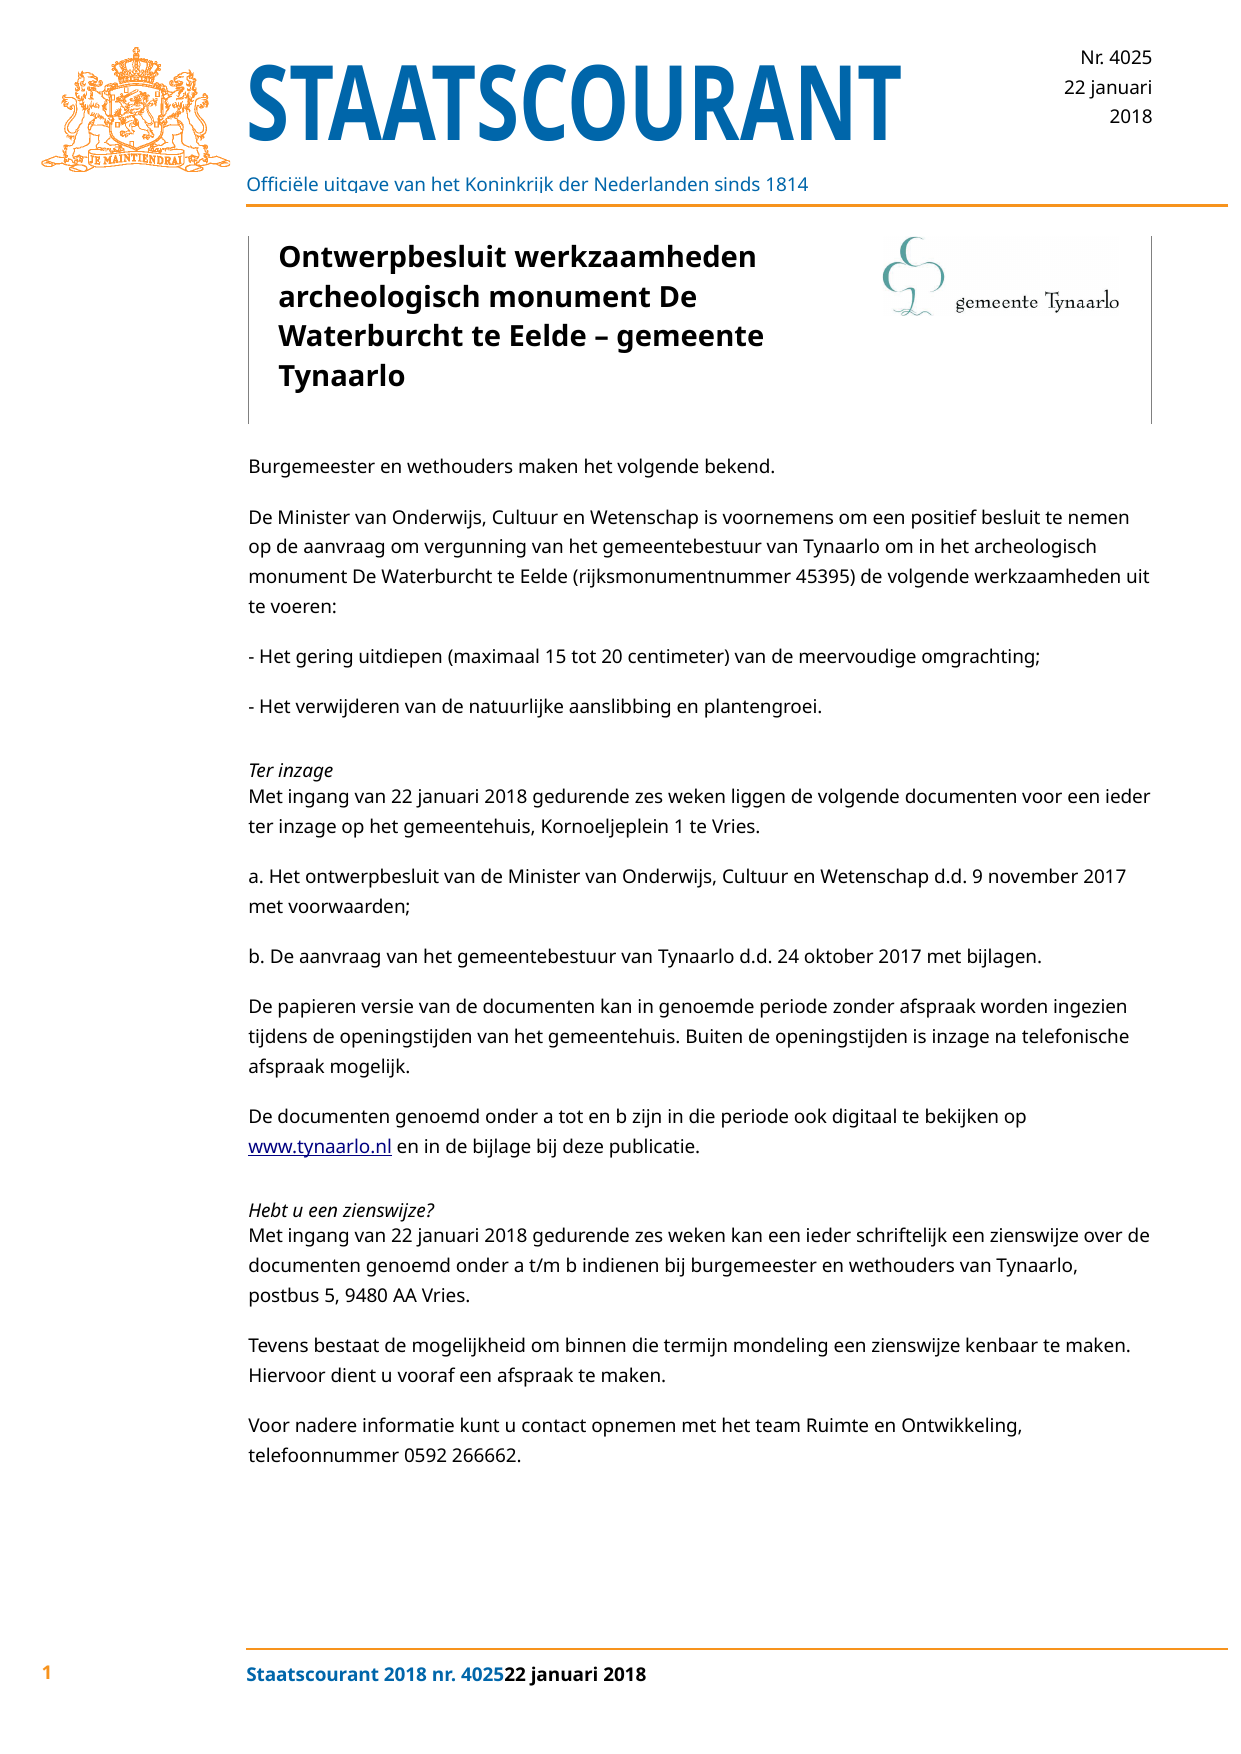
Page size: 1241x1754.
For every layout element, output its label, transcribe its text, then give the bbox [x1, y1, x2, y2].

text Burgemeester en wethouders maken het volgende bekend. [248, 454, 1152, 479]
picture [41, 47, 231, 172]
text Voor nadere informatie kunt u contact opnemen met het team Ruimte en Ontwikkeling, telefoonnummer 0592 266662. [248, 1412, 1152, 1467]
text De Minister van Onderwijs, Cultuur en Wetenschap is voornemens om een positief besluit te nemen op de aanvraag om vergunning van het gemeentebestuur van Tynaarlo om in het archeologisch monument De Waterburcht te Eelde (rijksmonumentnummer 45395) de volgende werkzaamheden uit te voeren: [248, 504, 1152, 618]
text Tevens bestaat de mogelijkheid om binnen die termijn mondeling een zienswijze kenbaar te maken. Hiervoor dient u vooraf een afspraak te maken. [248, 1332, 1152, 1387]
picture [882, 236, 1119, 316]
text Hebt u een zienswijze? [248, 1197, 1152, 1223]
text a. Het ontwerpbesluit van de Minister van Onderwijs, Cultuur en Wetenschap d.d. 9 november 2017 met voorwaarden; [248, 863, 1152, 919]
text b. De aanvraag van het gemeentebestuur van Tynaarlo d.d. 24 oktober 2017 met bijlagen. [248, 943, 1152, 969]
text - Het verwijderen van de natuurlijke aanslibbing en plantengroei. [248, 694, 1152, 719]
text Met ingang van 22 januari 2018 gedurende zes weken kan een ieder schriftelijk een zienswijze over de documenten genoemd onder a t/m b indienen bij burgemeester en wethouders van Tynaarlo, postbus 5, 9480 AA Vries. [248, 1223, 1152, 1307]
text - Het gering uitdiepen (maximaal 15 tot 20 centimeter) van de meervoudige omgrachting; [248, 643, 1152, 669]
table_header [850, 236, 1151, 424]
text Met ingang van 22 januari 2018 gedurende zes weken liggen de volgende documenten voor een ieder ter inzage op het gemeentehuis, Kornoeljeplein 1 te Vries. [248, 783, 1152, 839]
text Ter inzage [248, 758, 1152, 783]
text De documenten genoemd onder a tot en b zijn in die periode ook digitaal te bekijken op www.tynaarlo.nl en in de bijlage bij deze publicatie. [248, 1103, 1152, 1159]
table_header Ontwerpbesluit werkzaamheden archeologisch monument De Waterburcht te Eelde – gemeente Tynaarlo [249, 236, 850, 424]
text De papieren versie van de documenten kan in genoemde periode zonder afspraak worden ingezien tijdens de openingstijden van het gemeentehuis. Buiten de openingstijden is inzage na telefonische afspraak mogelijk. [248, 994, 1152, 1079]
